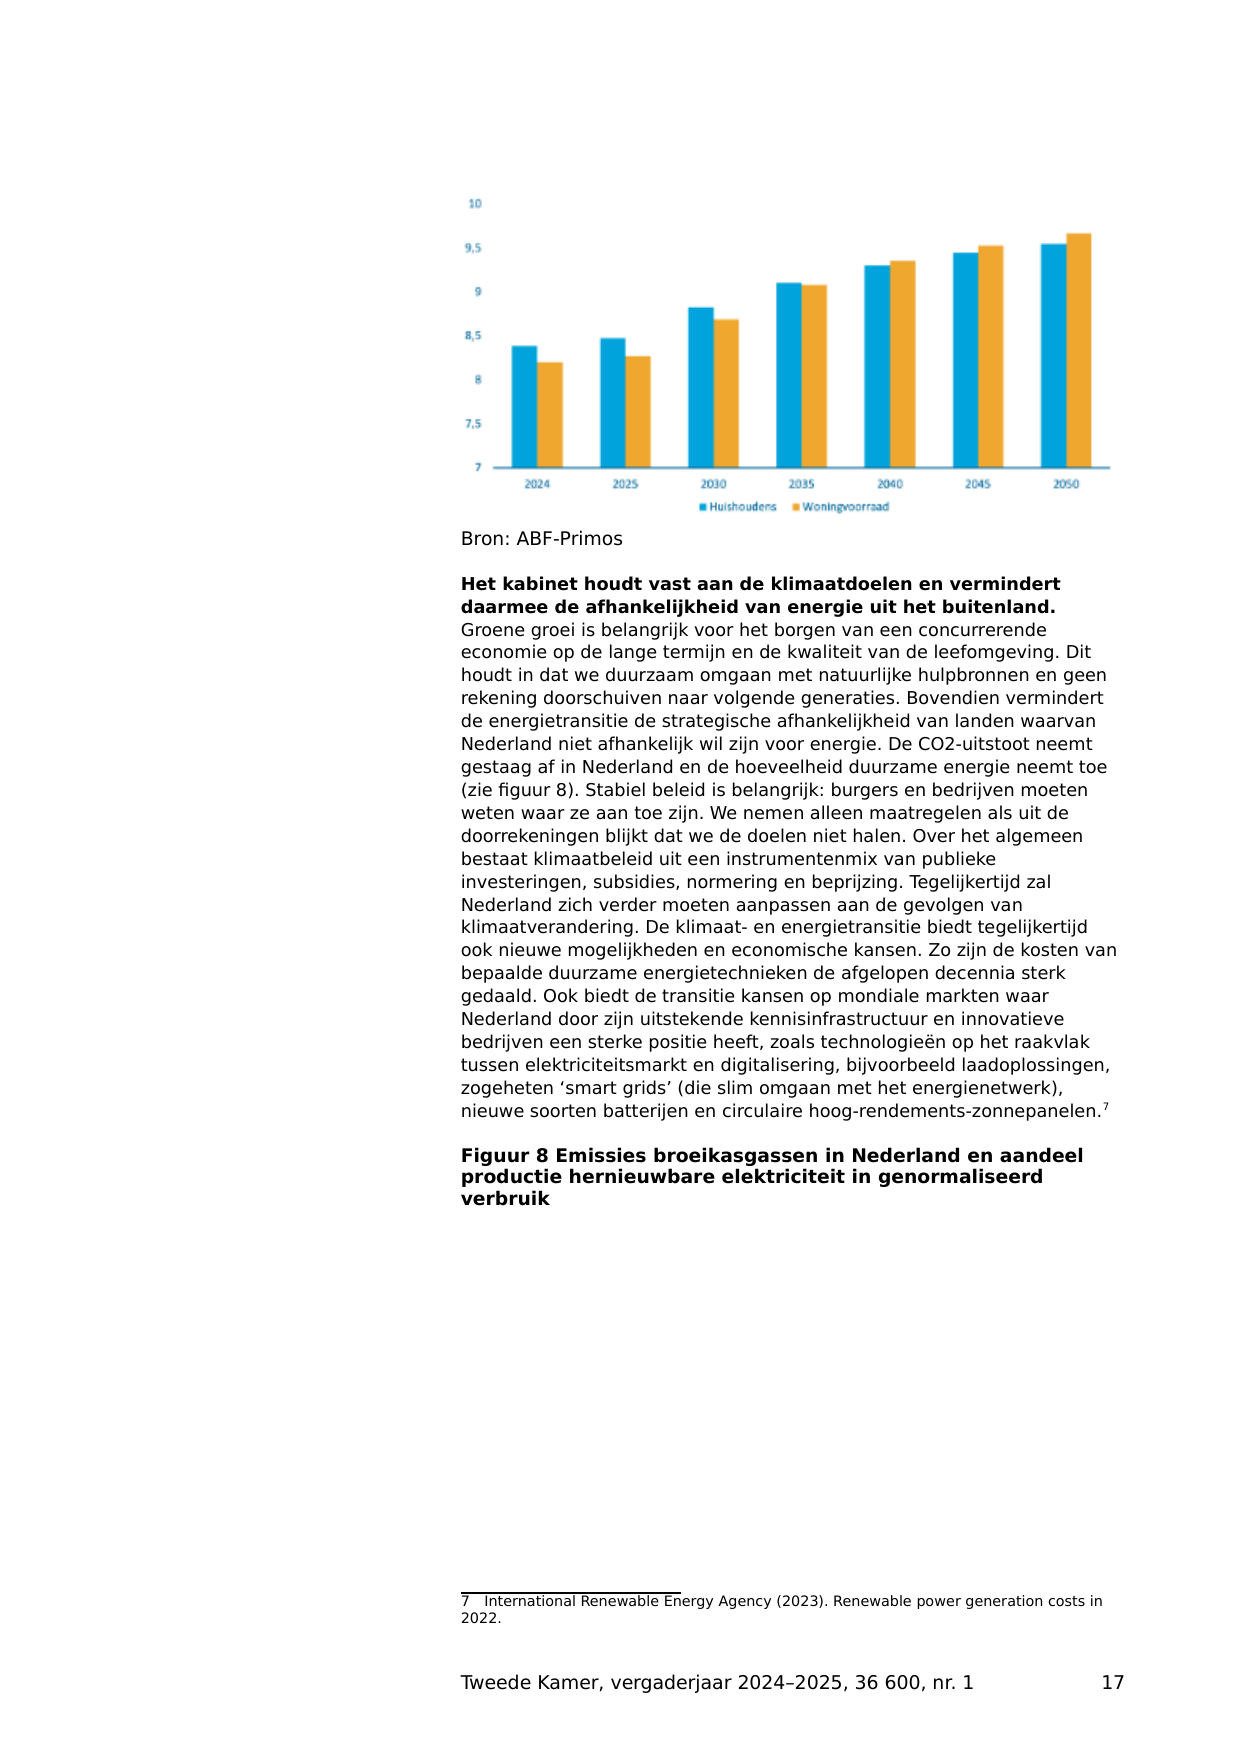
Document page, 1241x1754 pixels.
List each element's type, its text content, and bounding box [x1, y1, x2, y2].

text Het kabinet houdt vast aan de klimaatdoelen en vermindert daarmee de afhankelijkheid van energie uit het buitenland. Groene groei is belangrijk voor het borgen van een concurrerende economie op de lange termijn en de kwaliteit van de leefomgeving. Dit houdt in dat we duurzaam omgaan met natuurlijke hulpbronnen en geen rekening doorschuiven naar volgende generaties. Bovendien vermindert de energietransitie de strategische afhankelijkheid van landen waarvan Nederland niet afhankelijk wil zijn voor energie. De CO2-uitstoot neemt gestaag af in Nederland en de hoeveelheid duurzame energie neemt toe (zie figuur 8). Stabiel beleid is belangrijk: burgers en bedrijven moeten weten waar ze aan toe zijn. We nemen alleen maatregelen als uit de doorrekeningen blijkt dat we de doelen niet halen. Over het algemeen bestaat klimaatbeleid uit een instrumentenmix van publieke investeringen, subsidies, normering en beprijzing. Tegelijkertijd zal Nederland zich verder moeten aanpassen aan de gevolgen van klimaatverandering. De klimaat- en energietransitie biedt tegelijkertijd ook nieuwe mogelijkheden en economische kansen. Zo zijn de kosten van bepaalde duurzame energietechnieken de afgelopen decennia sterk gedaald. Ook biedt de transitie kansen op mondiale markten waar Nederland door zijn uitstekende kennisinfrastructuur en innovatieve bedrijven een sterke positie heeft, zoals technologieën op het raakvlak tussen elektriciteitsmarkt en digitalisering, bijvoorbeeld laadoplossingen, zogeheten ‘smart grids’ (die slim omgaan met het energienetwerk), nieuwe soorten batterijen en circulaire hoog-rendements-zonnepanelen. [461, 572, 1125, 1122]
text __International Renewable Energy Agency (2023). Renewable power generation costs in 2022. [461, 1593, 1125, 1627]
title Figuur 8 Emissies broeikasgassen in Nederland en aandeel productie hernieuwbare elektriciteit in genormaliseerd verbruik [461, 1145, 1125, 1210]
text Bron: ABF-Primos [461, 528, 1125, 550]
